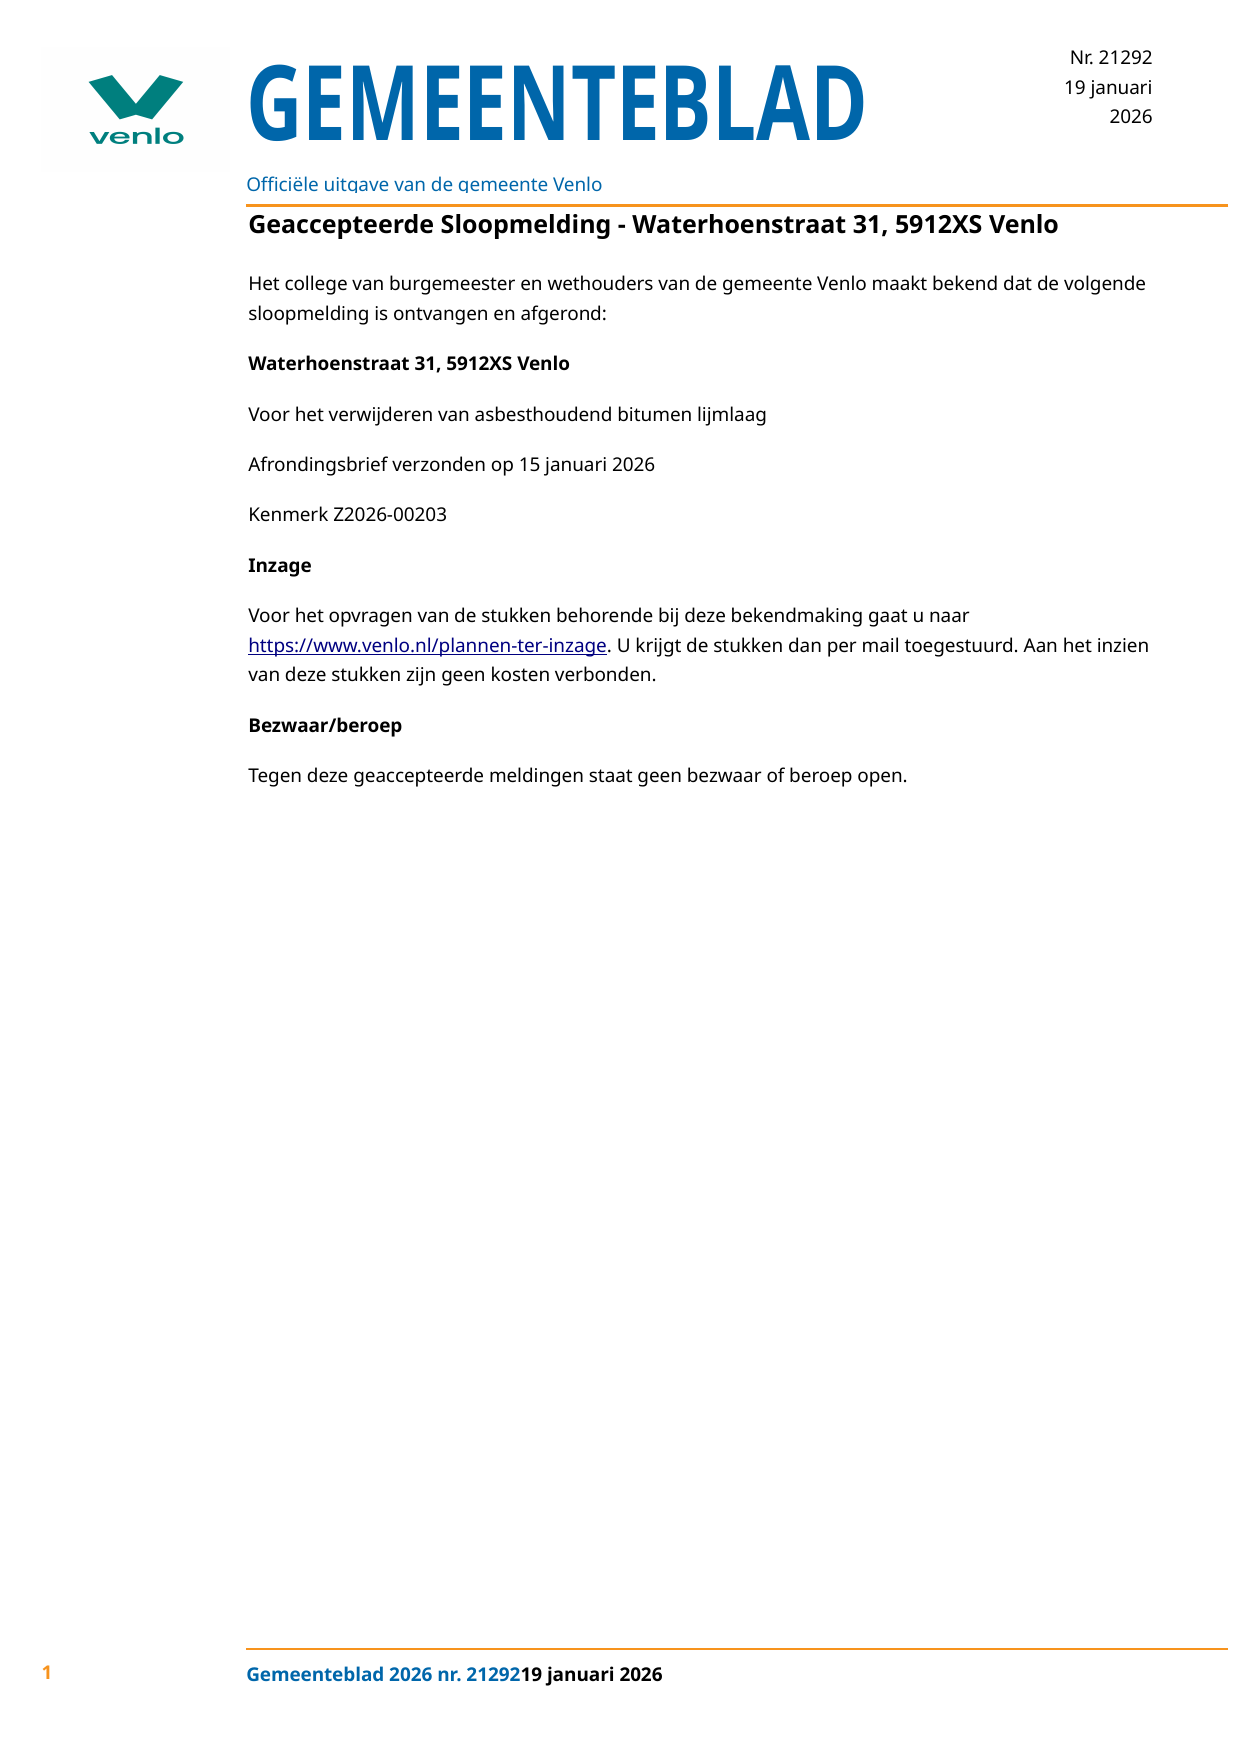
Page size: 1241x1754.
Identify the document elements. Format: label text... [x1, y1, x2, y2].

text Kenmerk Z2026-00203 [248, 502, 1152, 527]
text Afrondingsbrief verzonden op 15 januari 2026 [248, 451, 1152, 477]
text Bezwaar/beroep [248, 712, 1152, 738]
text Inzage [248, 552, 1152, 578]
text Voor het verwijderen van asbesthoudend bitumen lijmlaag [248, 401, 1152, 426]
text Het college van burgemeester en wethouders van de gemeente Venlo maakt bekend dat de volgende sloopmelding is ontvangen en afgerond: [248, 270, 1152, 326]
text Voor het opvragen van de stukken behorende bij deze bekendmaking gaat u naar https://www.venlo.nl/plannen-ter-inzage. U krijgt de stukken dan per mail toegestuurd. Aan het inzien van deze stukken zijn geen kosten verbonden. [248, 602, 1152, 687]
picture [41, 47, 231, 172]
text Tegen deze geaccepteerde meldingen staat geen bezwaar of beroep open. [248, 762, 1152, 788]
text Geaccepteerde Sloopmelding - Waterhoenstraat 31, 5912XS Venlo [248, 207, 1152, 241]
text Waterhoenstraat 31, 5912XS Venlo [248, 350, 1152, 376]
